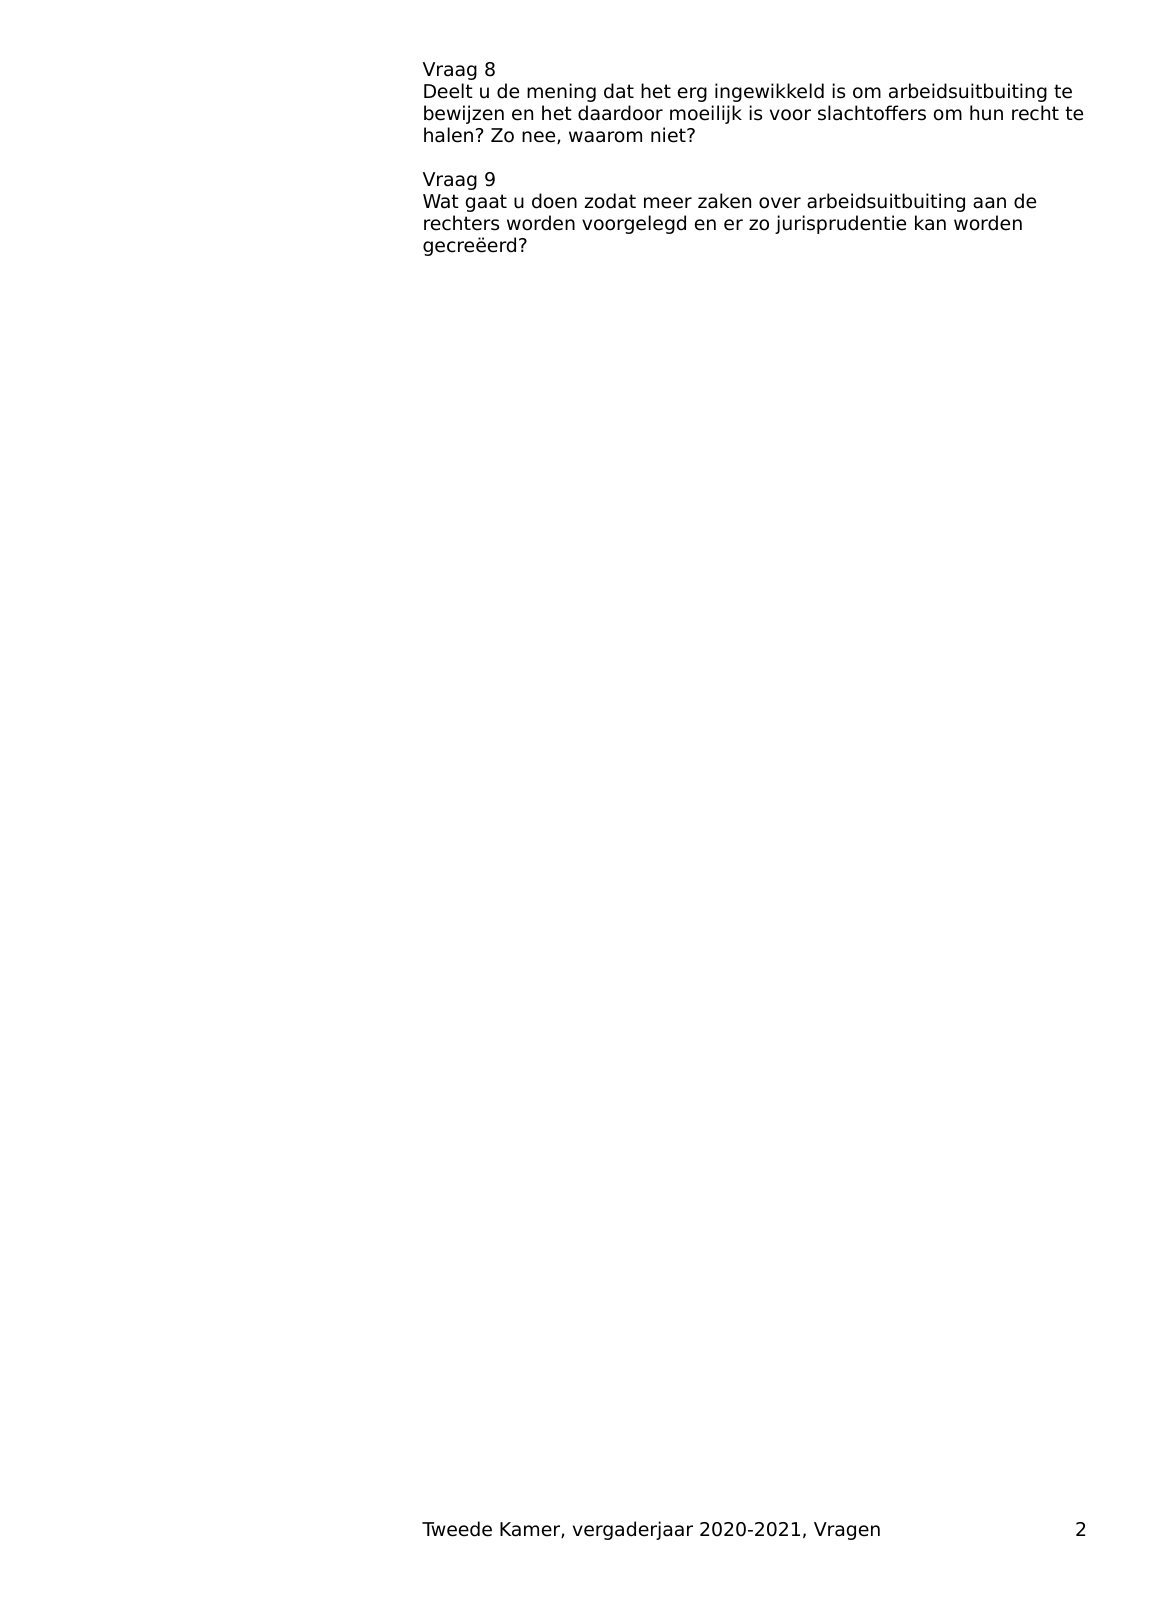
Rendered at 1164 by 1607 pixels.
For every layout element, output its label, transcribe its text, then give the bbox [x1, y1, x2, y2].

text Deelt u de mening dat het erg ingewikkeld is om arbeidsuitbuiting te bewijzen en het daardoor moeilijk is voor slachtoffers om hun recht te halen? Zo nee, waarom niet? [422, 81, 1087, 147]
text Vraag 9 [422, 169, 1087, 191]
text Vraag 8 [422, 59, 1087, 81]
text Wat gaat u doen zodat meer zaken over arbeidsuitbuiting aan de rechters worden voorgelegd en er zo jurisprudentie kan worden gecreëerd? [422, 191, 1087, 257]
